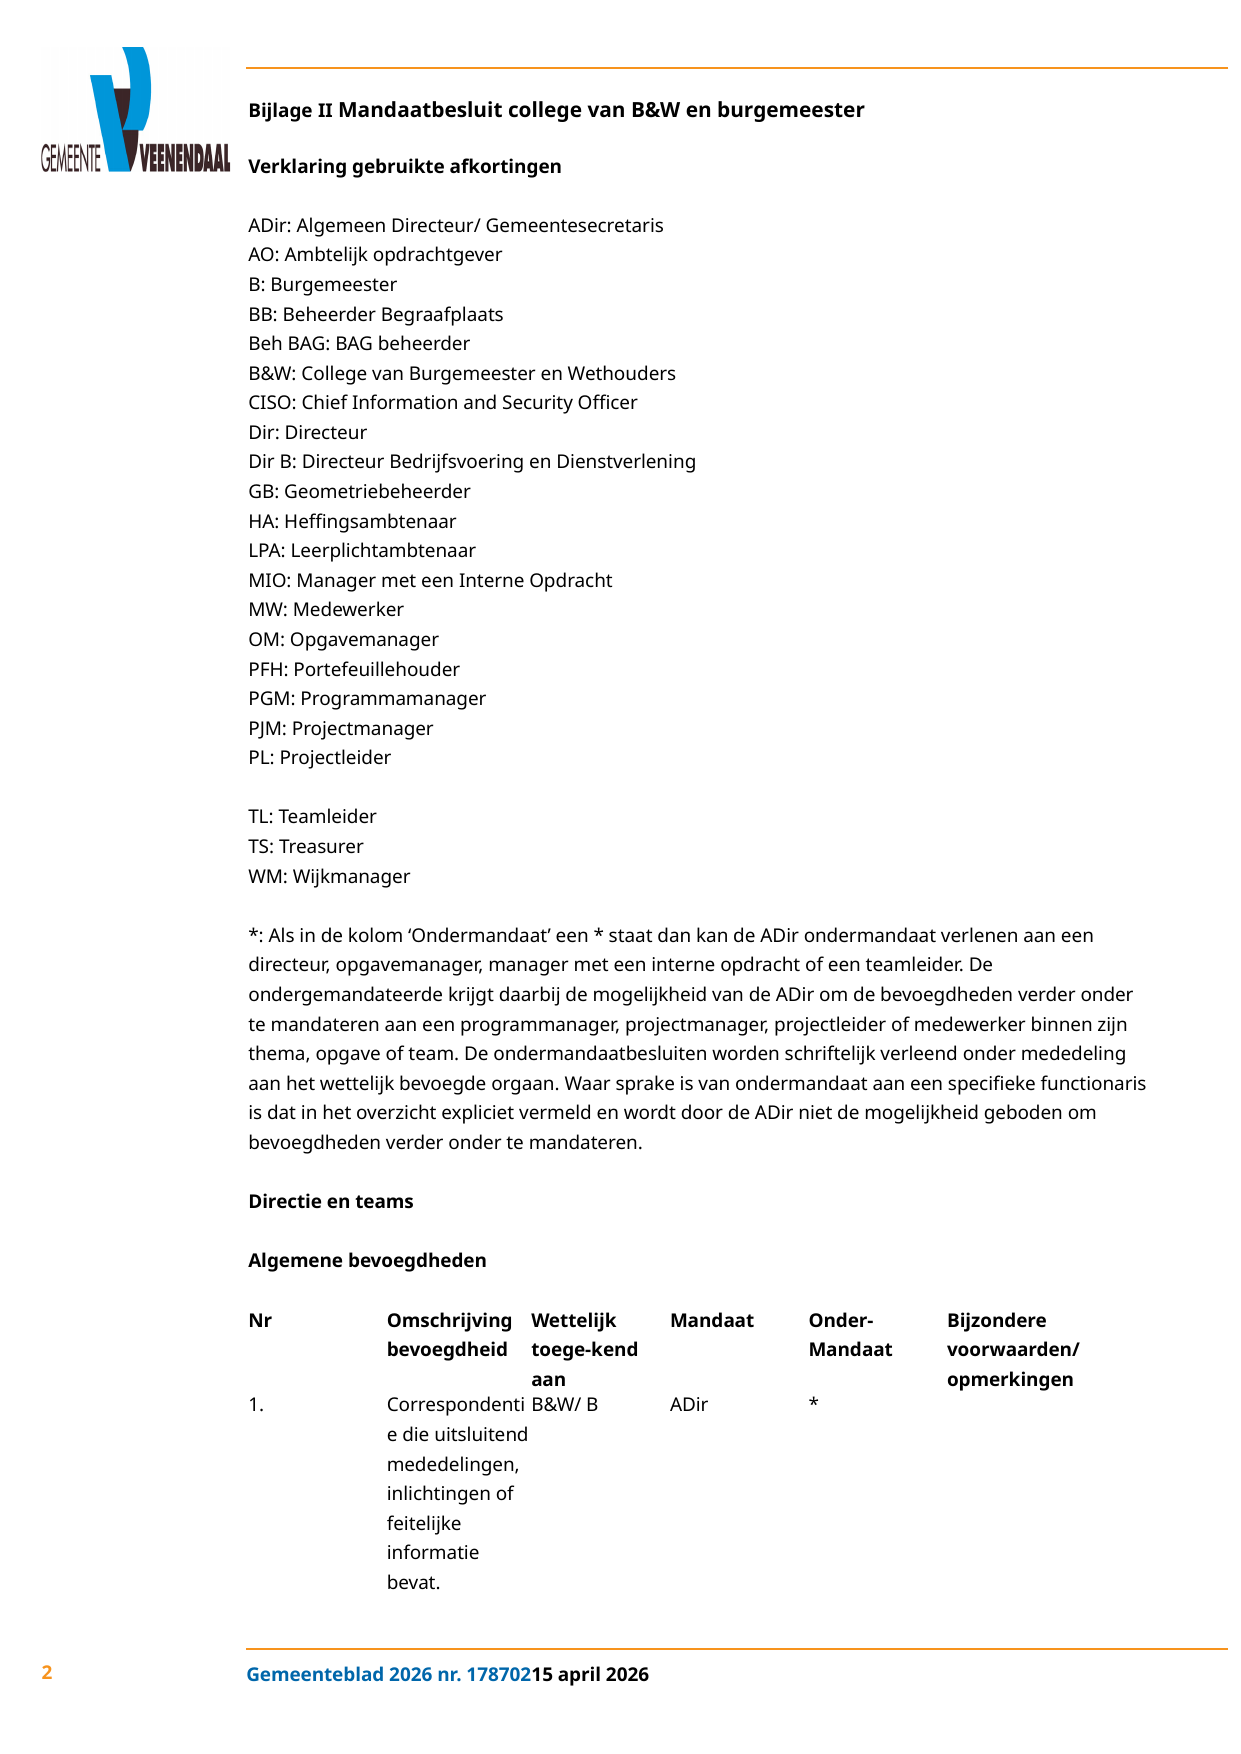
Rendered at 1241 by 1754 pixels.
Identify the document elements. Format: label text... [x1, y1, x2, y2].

text MW: Medewerker [248, 597, 1152, 622]
text LPA: Leerplichtambtenaar [248, 537, 1152, 563]
text PFH: Portefeuillehouder [248, 656, 1152, 682]
text HA: Heffingsambtenaar [248, 508, 1152, 534]
text BB: Beheerder Begraafplaats [248, 301, 1152, 327]
text MIO: Manager met een Interne Opdracht [248, 567, 1152, 593]
text Directie en teams [248, 1188, 1152, 1214]
text Algemene bevoegdheden [248, 1247, 1152, 1273]
table_cell B&W/ B [531, 1392, 670, 1595]
table_header Onder- Mandaat [808, 1307, 947, 1392]
table_header Omschrijving bevoegdheid [387, 1307, 531, 1392]
text *: Als in de kolom ‘Ondermandaat’ een * staat dan kan de ADir ondermandaat verlenen aan een directeur, opgavemanager, manager met een interne opdracht of een teamleider. De ondergemandateerde krijgt daarbij de mogelijkheid van de ADir om de bevoegdheden verder onder te mandateren aan een programmanager, projectmanager, projectleider of medewerker binnen zijn thema, opgave of team. De ondermandaatbesluiten worden schriftelijk verleend onder mededeling aan het wettelijk bevoegde orgaan. Waar sprake is van ondermandaat aan een specifieke functionaris is dat in het overzicht expliciet vermeld en wordt door de ADir niet de mogelijkheid geboden om bevoegdheden verder onder te mandateren. [248, 922, 1152, 1155]
text ADir: Algemeen Directeur/ Gemeentesecretaris [248, 212, 1152, 238]
text Verklaring gebruikte afkortingen [248, 153, 1152, 179]
table_header Wettelijk toege-kend aan [531, 1307, 670, 1392]
picture [41, 47, 130, 172]
table_cell 1. [248, 1392, 387, 1595]
text WM: Wijkmanager [248, 863, 1152, 889]
table_header Bijzondere voorwaarden/ opmerkingen [947, 1307, 1152, 1392]
text OM: Opgavemanager [248, 626, 1152, 652]
table_header Mandaat [670, 1307, 808, 1392]
text AO: Ambtelijk opdrachtgever [248, 242, 1152, 267]
table_header Nr [248, 1307, 387, 1392]
table_cell * [808, 1392, 947, 1595]
text GB: Geometriebeheerder [248, 478, 1152, 504]
text Bijlage II Mandaatbesluit college van B&W en burgemeester [248, 95, 1152, 123]
text PGM: Programmamanager [248, 685, 1152, 711]
table_cell [947, 1392, 1152, 1595]
table_cell ADir [670, 1392, 808, 1595]
text PL: Projectleider [248, 744, 1152, 770]
text TL: Teamleider [248, 804, 1152, 829]
text B: Burgemeester [248, 271, 1152, 297]
text Dir: Directeur [248, 419, 1152, 445]
picture [123, 47, 231, 172]
text Beh BAG: BAG beheerder [248, 330, 1152, 356]
text TS: Treasurer [248, 833, 1152, 859]
text Dir B: Directeur Bedrijfsvoering en Dienstverlening [248, 449, 1152, 474]
text PJM: Projectmanager [248, 715, 1152, 741]
text CISO: Chief Information and Security Officer [248, 389, 1152, 415]
table_cell Correspondentie die uitsluitend mededelingen, inlichtingen of feitelijke informatie bevat. [387, 1392, 531, 1595]
text B&W: College van Burgemeester en Wethouders [248, 360, 1152, 386]
